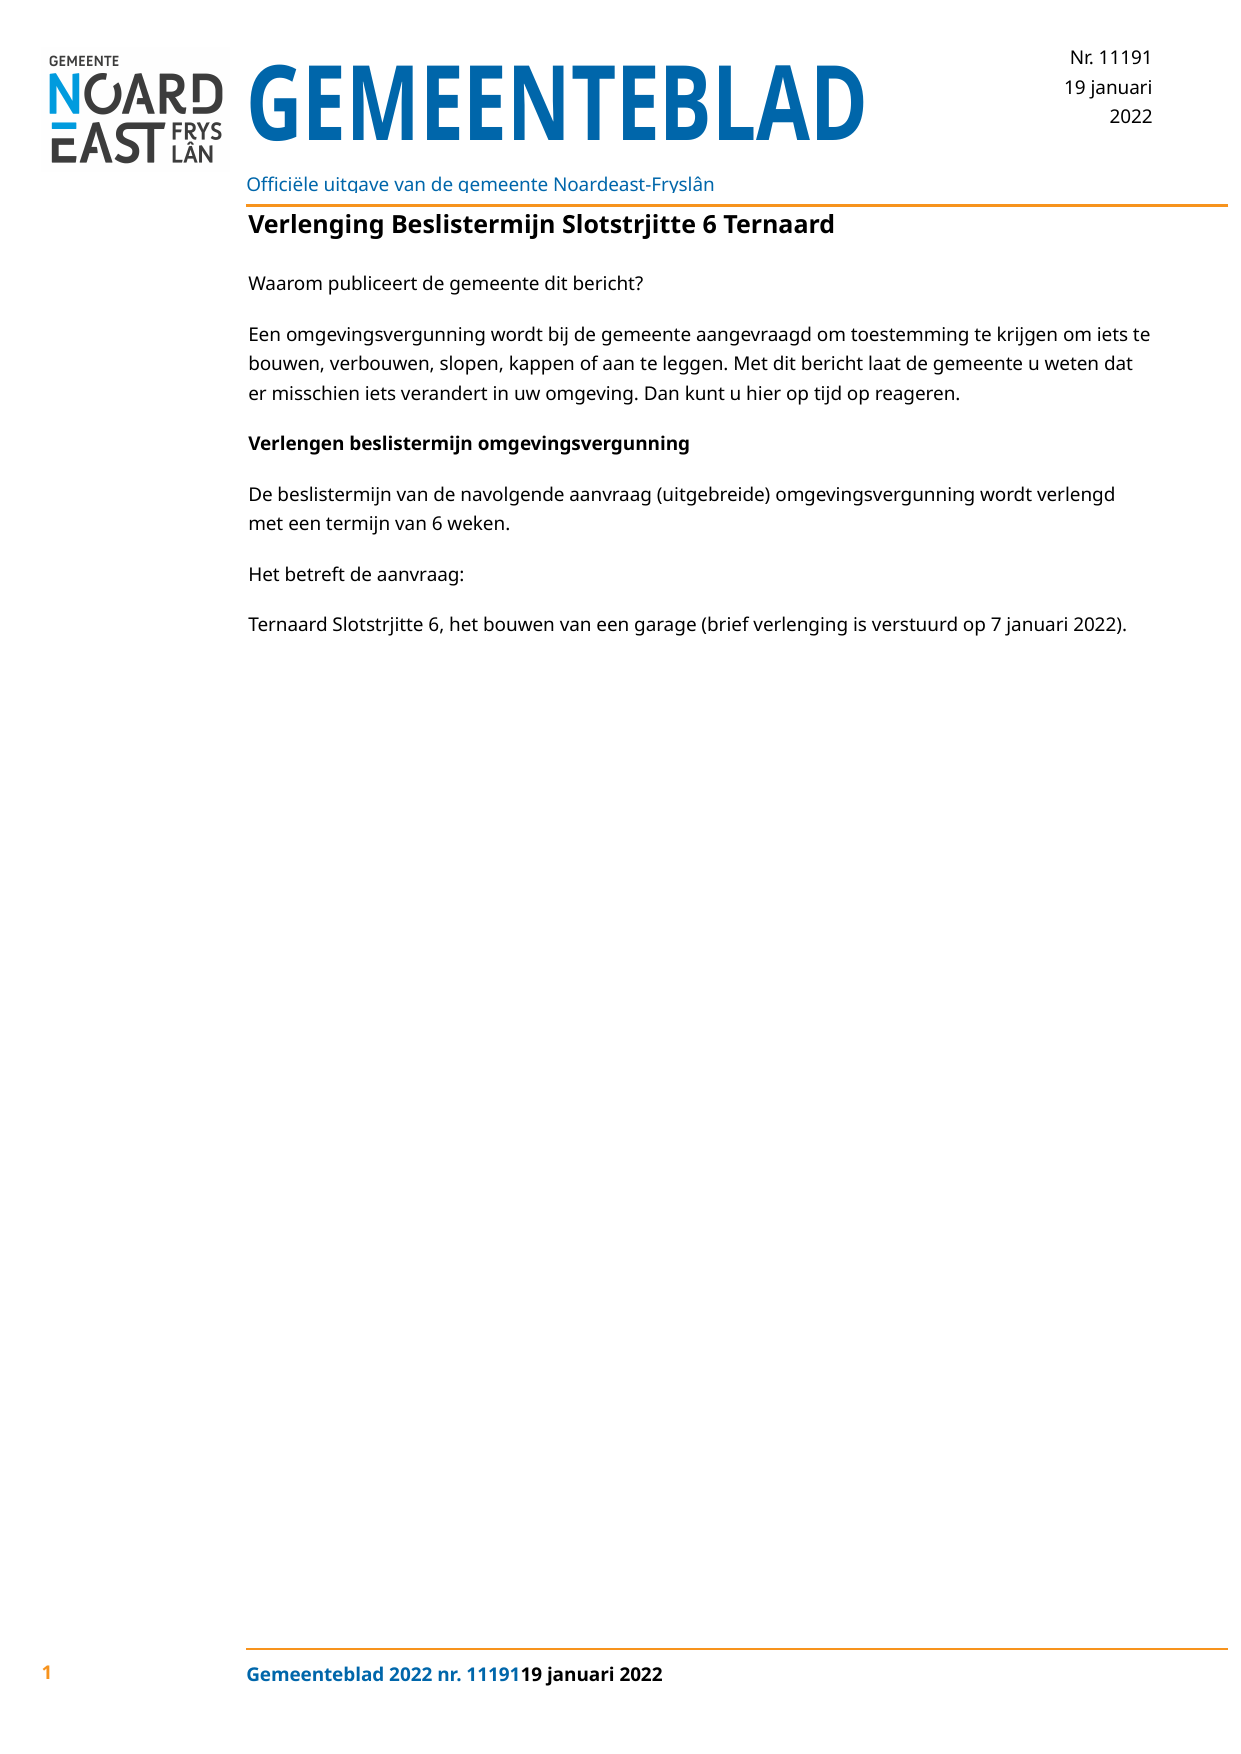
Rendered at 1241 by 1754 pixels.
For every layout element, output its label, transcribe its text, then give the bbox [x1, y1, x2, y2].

text Waarom publiceert de gemeente dit bericht? [248, 270, 1152, 296]
text De beslistermijn van de navolgende aanvraag (uitgebreide) omgevingsvergunning wordt verlengd met een termijn van 6 weken. [248, 481, 1152, 536]
text Verlenging Beslistermijn Slotstrjitte 6 Ternaard [248, 207, 1152, 241]
picture [41, 47, 231, 172]
text Een omgevingsvergunning wordt bij de gemeente aangevraagd om toestemming te krijgen om iets te bouwen, verbouwen, slopen, kappen of aan te leggen. Met dit bericht laat de gemeente u weten dat er misschien iets verandert in uw omgeving. Dan kunt u hier op tijd op reageren. [248, 321, 1152, 406]
text Verlengen beslistermijn omgevingsvergunning [248, 430, 1152, 456]
text Het betreft de aanvraag: [248, 561, 1152, 586]
text Ternaard Slotstrjitte 6, het bouwen van een garage (brief verlenging is verstuurd op 7 januari 2022). [248, 611, 1152, 637]
